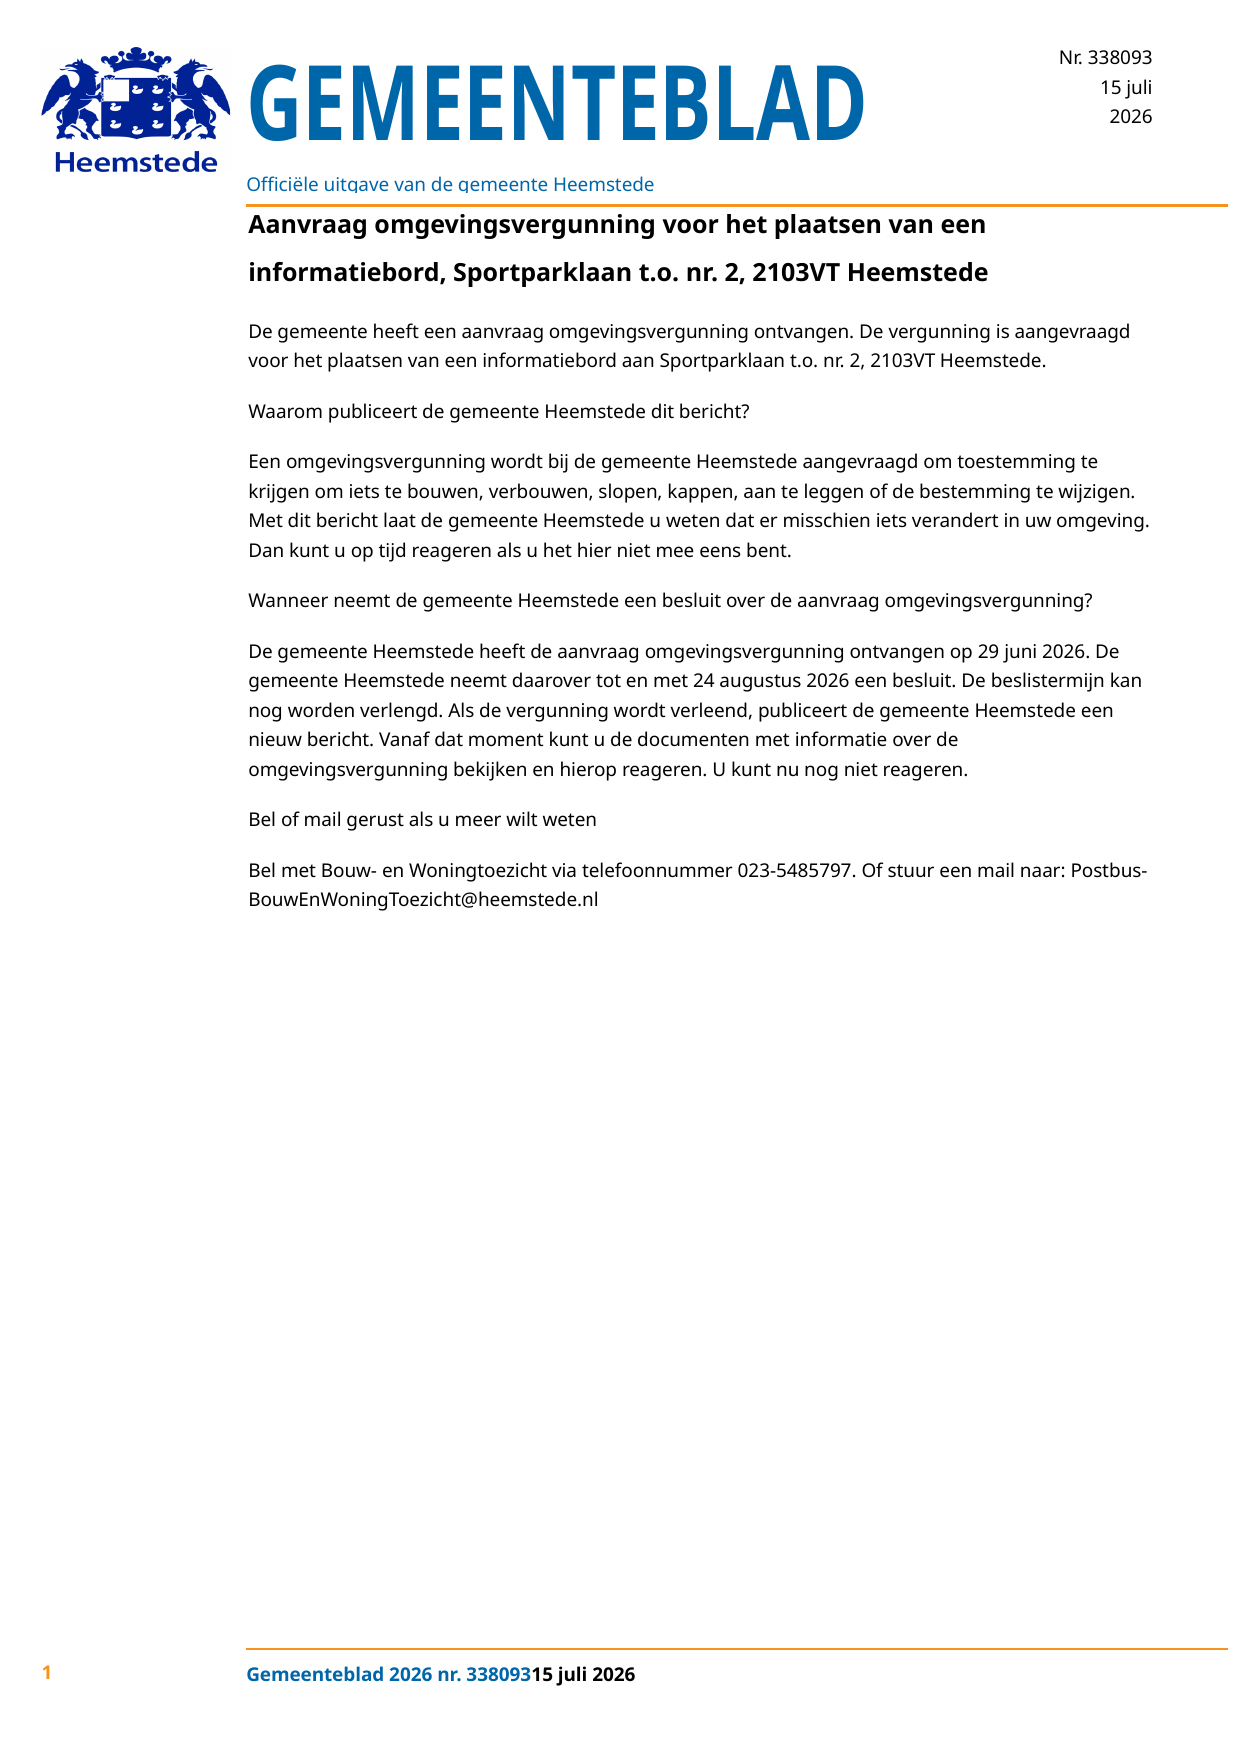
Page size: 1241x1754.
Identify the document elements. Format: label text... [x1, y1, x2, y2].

text Aanvraag omgevingsvergunning voor het plaatsen van een informatiebord, Sportparklaan t.o. nr. 2, 2103VT Heemstede [248, 207, 1152, 288]
text De gemeente heeft een aanvraag omgevingsvergunning ontvangen. De vergunning is aangevraagd voor het plaatsen van een informatiebord aan Sportparklaan t.o. nr. 2, 2103VT Heemstede. [248, 318, 1152, 373]
text Bel met Bouw- en Woningtoezicht via telefoonnummer 023-5485797. Of stuur een mail naar: Postbus-BouwEnWoningToezicht@heemstede.nl [248, 857, 1152, 912]
text De gemeente Heemstede heeft de aanvraag omgevingsvergunning ontvangen op 29 juni 2026. De gemeente Heemstede neemt daarover tot en met 24 augustus 2026 een besluit. De beslistermijn kan nog worden verlengd. Als de vergunning wordt verleend, publiceert de gemeente Heemstede een nieuw bericht. Vanaf dat moment kunt u de documenten met informatie over de omgevingsvergunning bekijken en hierop reageren. U kunt nu nog niet reageren. [248, 638, 1152, 782]
text Waarom publiceert de gemeente Heemstede dit bericht? [248, 398, 1152, 424]
picture [41, 47, 231, 172]
text Wanneer neemt de gemeente Heemstede een besluit over de aanvraag omgevingsvergunning? [248, 587, 1152, 613]
text Een omgevingsvergunning wordt bij de gemeente Heemstede aangevraagd om toestemming te krijgen om iets te bouwen, verbouwen, slopen, kappen, aan te leggen of de bestemming te wijzigen. Met dit bericht laat de gemeente Heemstede u weten dat er misschien iets verandert in uw omgeving. Dan kunt u op tijd reageren als u het hier niet mee eens bent. [248, 448, 1152, 563]
text Bel of mail gerust als u meer wilt weten [248, 807, 1152, 832]
